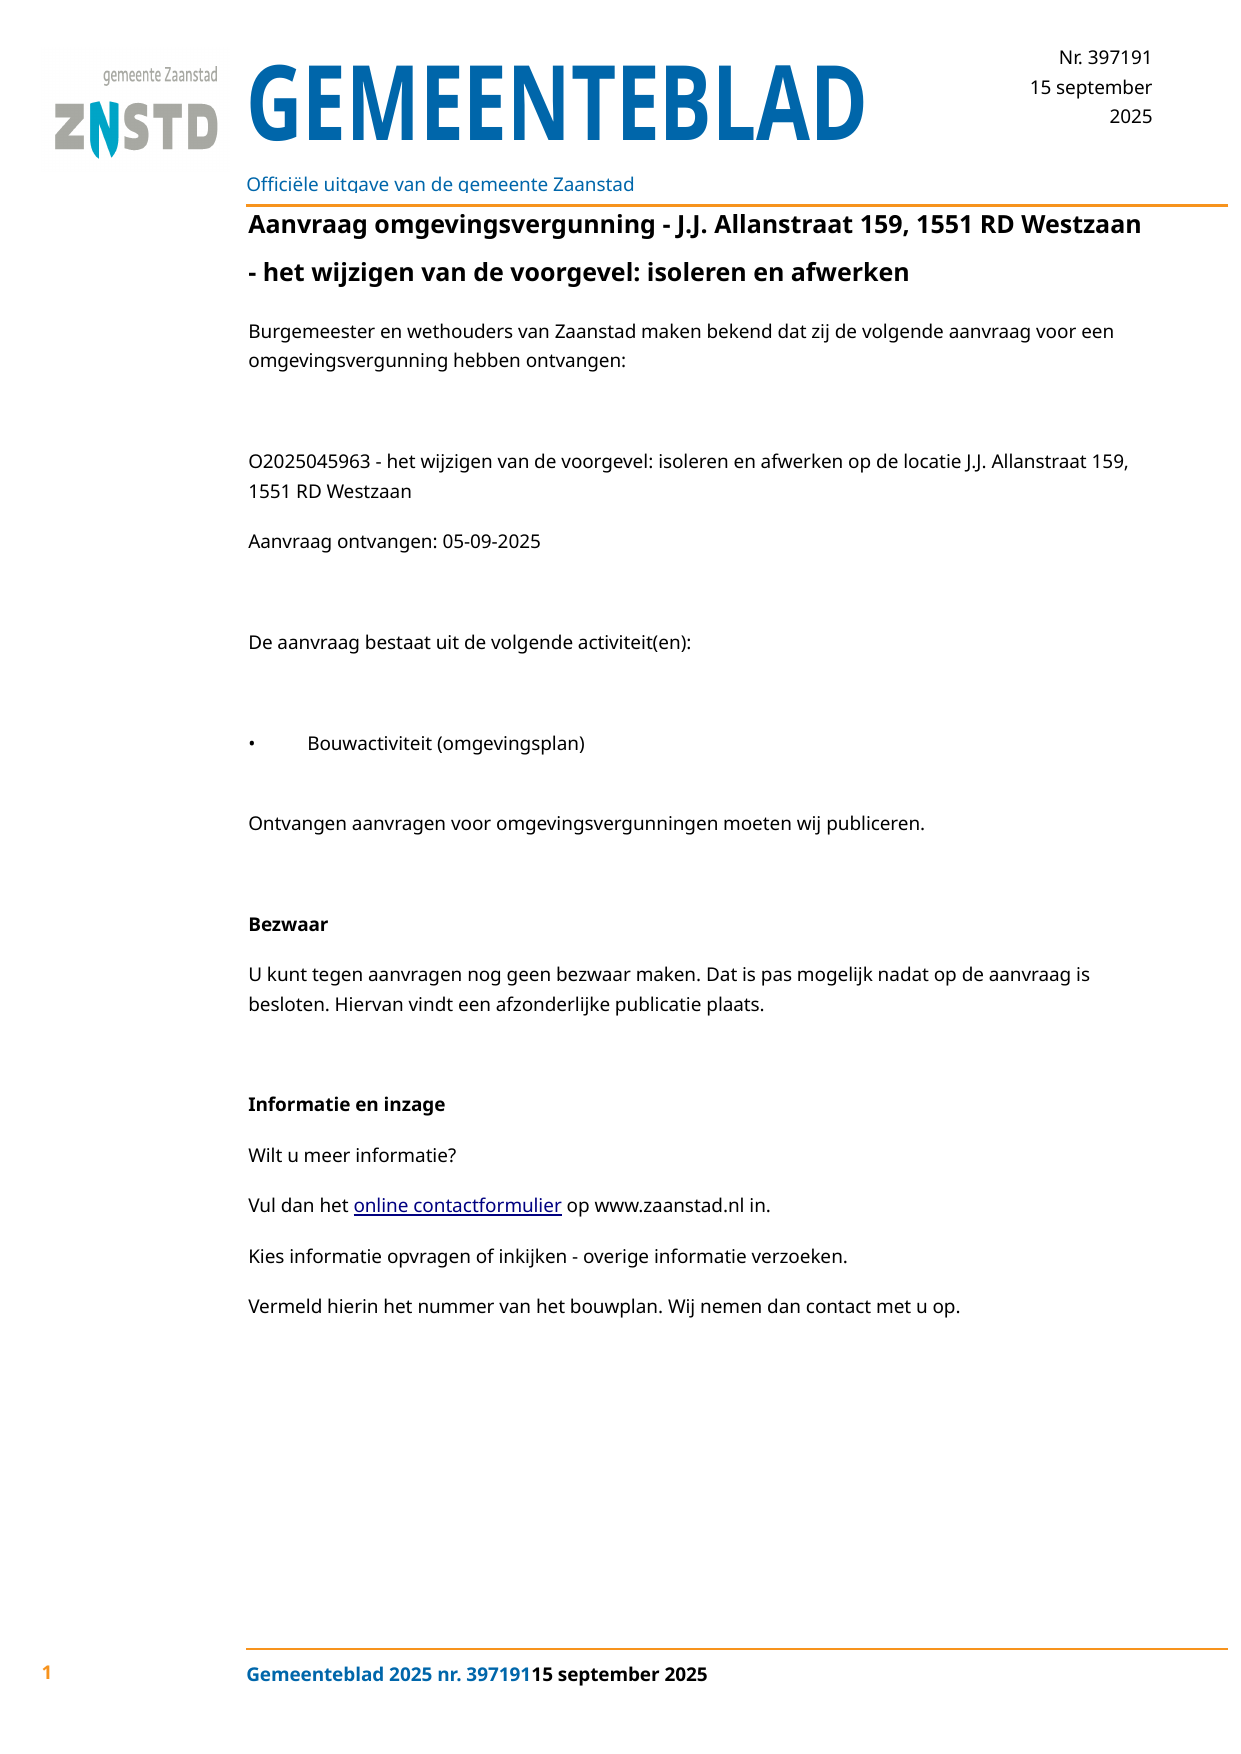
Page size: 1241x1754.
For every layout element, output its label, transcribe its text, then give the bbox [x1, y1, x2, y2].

text Ontvangen aanvragen voor omgevingsvergunningen moeten wij publiceren. [248, 810, 1152, 836]
picture [41, 47, 231, 172]
text Aanvraag omgevingsvergunning - J.J. Allanstraat 159, 1551 RD Westzaan - het wijzigen van de voorgevel: isoleren en afwerken [248, 207, 1152, 288]
text U kunt tegen aanvragen nog geen bezwaar maken. Dat is pas mogelijk nadat op de aanvraag is besloten. Hiervan vindt een afzonderlijke publicatie plaats. [248, 961, 1152, 1017]
text De aanvraag bestaat uit de volgende activiteit(en): [248, 629, 1152, 655]
text O2025045963 - het wijzigen van de voorgevel: isoleren en afwerken op de locatie J.J. Allanstraat 159, 1551 RD Westzaan [248, 448, 1152, 504]
text Bezwaar [248, 911, 1152, 937]
text Vermeld hierin het nummer van het bouwplan. Wij nemen dan contact met u op. [248, 1293, 1152, 1319]
text Burgemeester en wethouders van Zaanstad maken bekend dat zij de volgende aanvraag voor een omgevingsvergunning hebben ontvangen: [248, 318, 1152, 373]
text Aanvraag ontvangen: 05-09-2025 [248, 528, 1152, 554]
text Vul dan het online contactformulier op www.zaanstad.nl in. [248, 1192, 1152, 1218]
list Bouwactiviteit (omgevingsplan) [248, 730, 1152, 756]
text Informatie en inzage [248, 1092, 1152, 1117]
text Wilt u meer informatie? [248, 1142, 1152, 1168]
text Kies informatie opvragen of inkijken - overige informatie verzoeken. [248, 1243, 1152, 1269]
